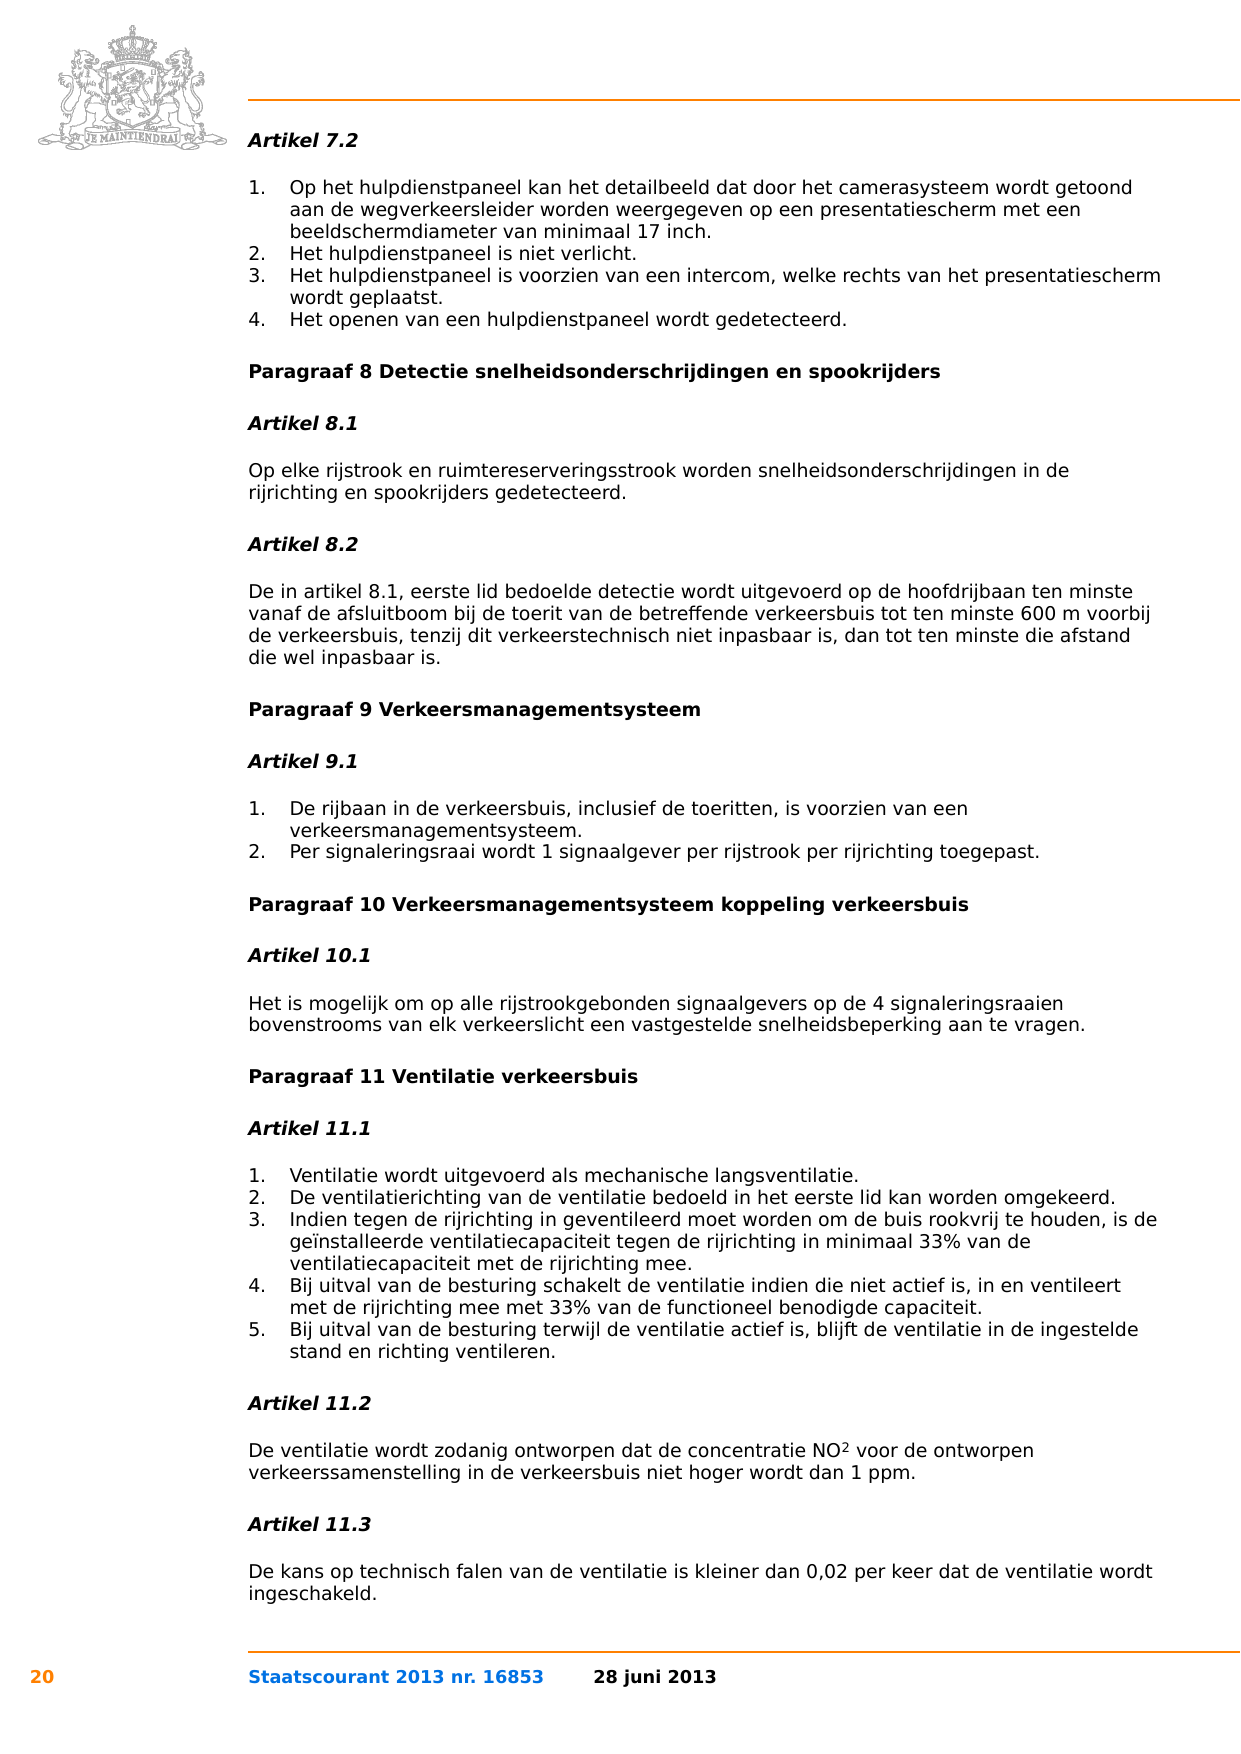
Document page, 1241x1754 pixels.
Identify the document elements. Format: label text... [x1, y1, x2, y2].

text 1. Ventilatie wordt uitgevoerd als mechanische langsventilatie. [248, 1165, 1163, 1187]
subtitle Artikel 9.1 [248, 751, 1163, 772]
text De in artikel 8.1, eerste lid bedoelde detectie wordt uitgevoerd op de hoofdrijbaan ten minste vanaf de afsluitboom bij de toerit van de betreffende verkeersbuis tot ten minste 600 m voorbij de verkeersbuis, tenzij dit verkeerstechnisch niet inpasbaar is, dan tot ten minste die afstand die wel inpasbaar is. [248, 581, 1163, 668]
subtitle Artikel 11.2 [248, 1393, 1163, 1415]
subtitle Paragraaf 9 Verkeersmanagementsysteem [248, 698, 1163, 721]
text 4. Bij uitval van de besturing schakelt de ventilatie indien die niet actief is, in en ventileert met de rijrichting mee met 33% van de functioneel benodigde capaciteit. [248, 1275, 1163, 1319]
text 2. Per signaleringsraai wordt 1 signaalgever per rijstrook per rijrichting toegepast. [248, 841, 1163, 863]
subtitle Paragraaf 11 Ventilatie verkeersbuis [248, 1066, 1163, 1088]
text 1. Op het hulpdienstpaneel kan het detailbeeld dat door het camerasysteem wordt getoond aan de wegverkeersleider worden weergegeven op een presentatiescherm met een beeldschermdiameter van minimaal 17 inch. [248, 177, 1163, 243]
subtitle Artikel 7.2 [248, 130, 1163, 152]
subtitle Artikel 8.2 [248, 534, 1163, 556]
subtitle Artikel 11.1 [248, 1118, 1163, 1140]
subtitle Artikel 11.3 [248, 1514, 1163, 1536]
subtitle Artikel 10.1 [248, 945, 1163, 967]
text Het is mogelijk om op alle rijstrookgebonden signaalgevers op de 4 signaleringsraaien bovenstrooms van elk verkeerslicht een vastgestelde snelheidsbeperking aan te vragen. [248, 992, 1163, 1036]
subtitle Paragraaf 10 Verkeersmanagementsysteem koppeling verkeersbuis [248, 893, 1163, 915]
text 5. Bij uitval van de besturing terwijl de ventilatie actief is, blijft de ventilatie in de ingestelde stand en richting ventileren. [248, 1319, 1163, 1363]
text 2. Het hulpdienstpaneel is niet verlicht. [248, 243, 1163, 265]
text 3. Indien tegen de rijrichting in geventileerd moet worden om de buis rookvrij te houden, is de geïnstalleerde ventilatiecapaciteit tegen de rijrichting in minimaal 33% van de ventilatiecapaciteit met de rijrichting mee. [248, 1209, 1163, 1275]
text 1. De rijbaan in de verkeersbuis, inclusief de toeritten, is voorzien van een verkeersmanagementsysteem. [248, 797, 1163, 841]
subtitle Artikel 8.1 [248, 413, 1163, 435]
picture [38, 25, 227, 150]
text De kans op technisch falen van de ventilatie is kleiner dan 0,02 per keer dat de ventilatie wordt ingeschakeld. [248, 1561, 1163, 1605]
subtitle Paragraaf 8 Detectie snelheidsonderschrijdingen en spookrijders [248, 361, 1163, 383]
text Op elke rijstrook en ruimtereserveringsstrook worden snelheidsonderschrijdingen in de rijrichting en spookrijders gedetecteerd. [248, 460, 1163, 504]
text 3. Het hulpdienstpaneel is voorzien van een intercom, welke rechts van het presentatiescherm wordt geplaatst. [248, 265, 1163, 309]
text De ventilatie wordt zodanig ontworpen dat de concentratie NO2 voor de ontworpen verkeerssamenstelling in de verkeersbuis niet hoger wordt dan 1 ppm. [248, 1440, 1163, 1484]
text 2. De ventilatierichting van de ventilatie bedoeld in het eerste lid kan worden omgekeerd. [248, 1187, 1163, 1209]
text 4. Het openen van een hulpdienstpaneel wordt gedetecteerd. [248, 309, 1163, 331]
